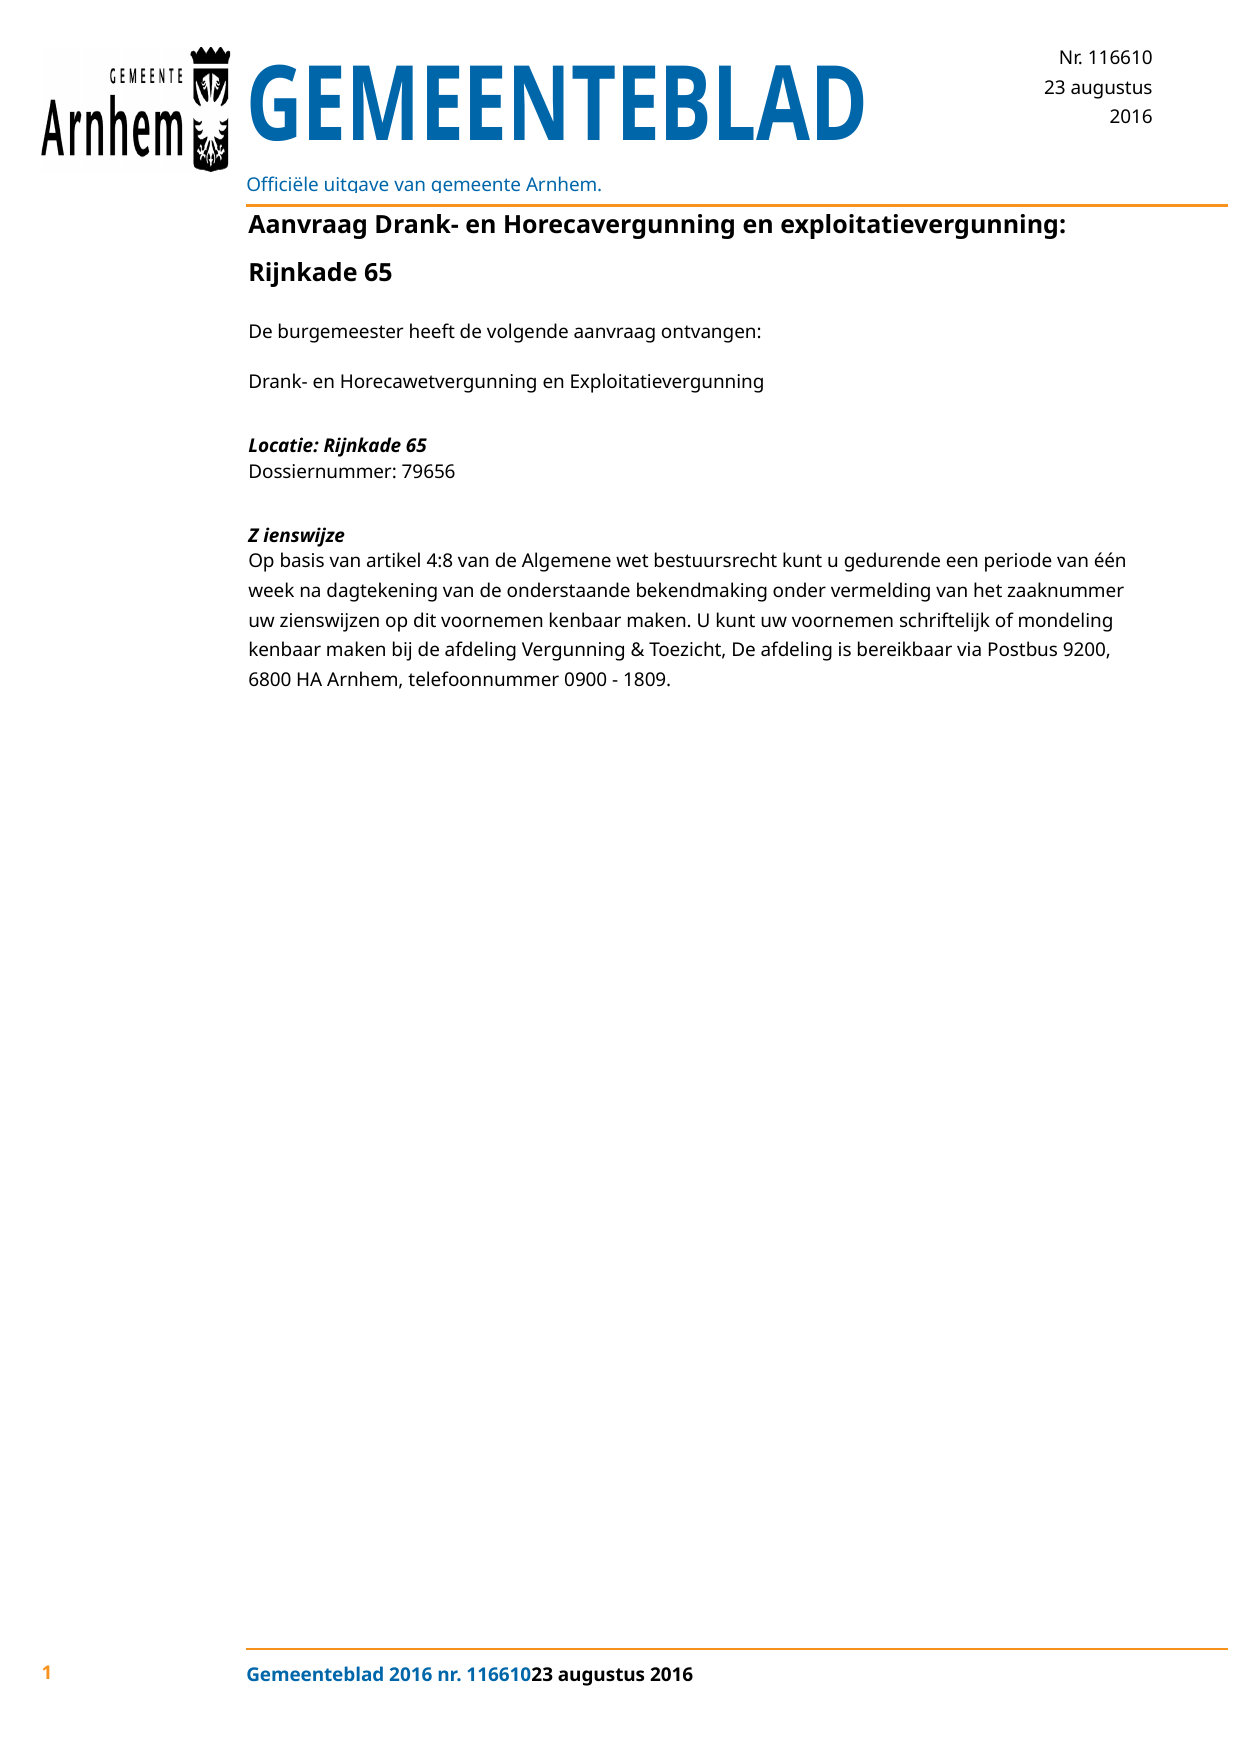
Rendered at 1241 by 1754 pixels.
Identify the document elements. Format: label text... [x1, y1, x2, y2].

text Aanvraag Drank- en Horecavergunning en exploitatievergunning: Rijnkade 65 [248, 207, 1152, 288]
text Locatie: Rijnkade 65 [248, 432, 1152, 458]
text Op basis van artikel 4:8 van de Algemene wet bestuursrecht kunt u gedurende een periode van één week na dagtekening van de onderstaande bekendmaking onder vermelding van het zaaknummer uw zienswijzen op dit voornemen kenbaar maken. U kunt uw voornemen schriftelijk of mondeling kenbaar maken bij de afdeling Vergunning & Toezicht, De afdeling is bereikbaar via Postbus 9200, 6800 HA Arnhem, telefoonnummer 0900 - 1809. [248, 548, 1152, 692]
text Z ienswijze [248, 522, 1152, 548]
picture [41, 47, 231, 172]
text Drank- en Horecawetvergunning en Exploitatievergunning [248, 368, 1152, 394]
text De burgemeester heeft de volgende aanvraag ontvangen: [248, 318, 1152, 344]
text Dossiernummer: 79656 [248, 458, 1152, 484]
